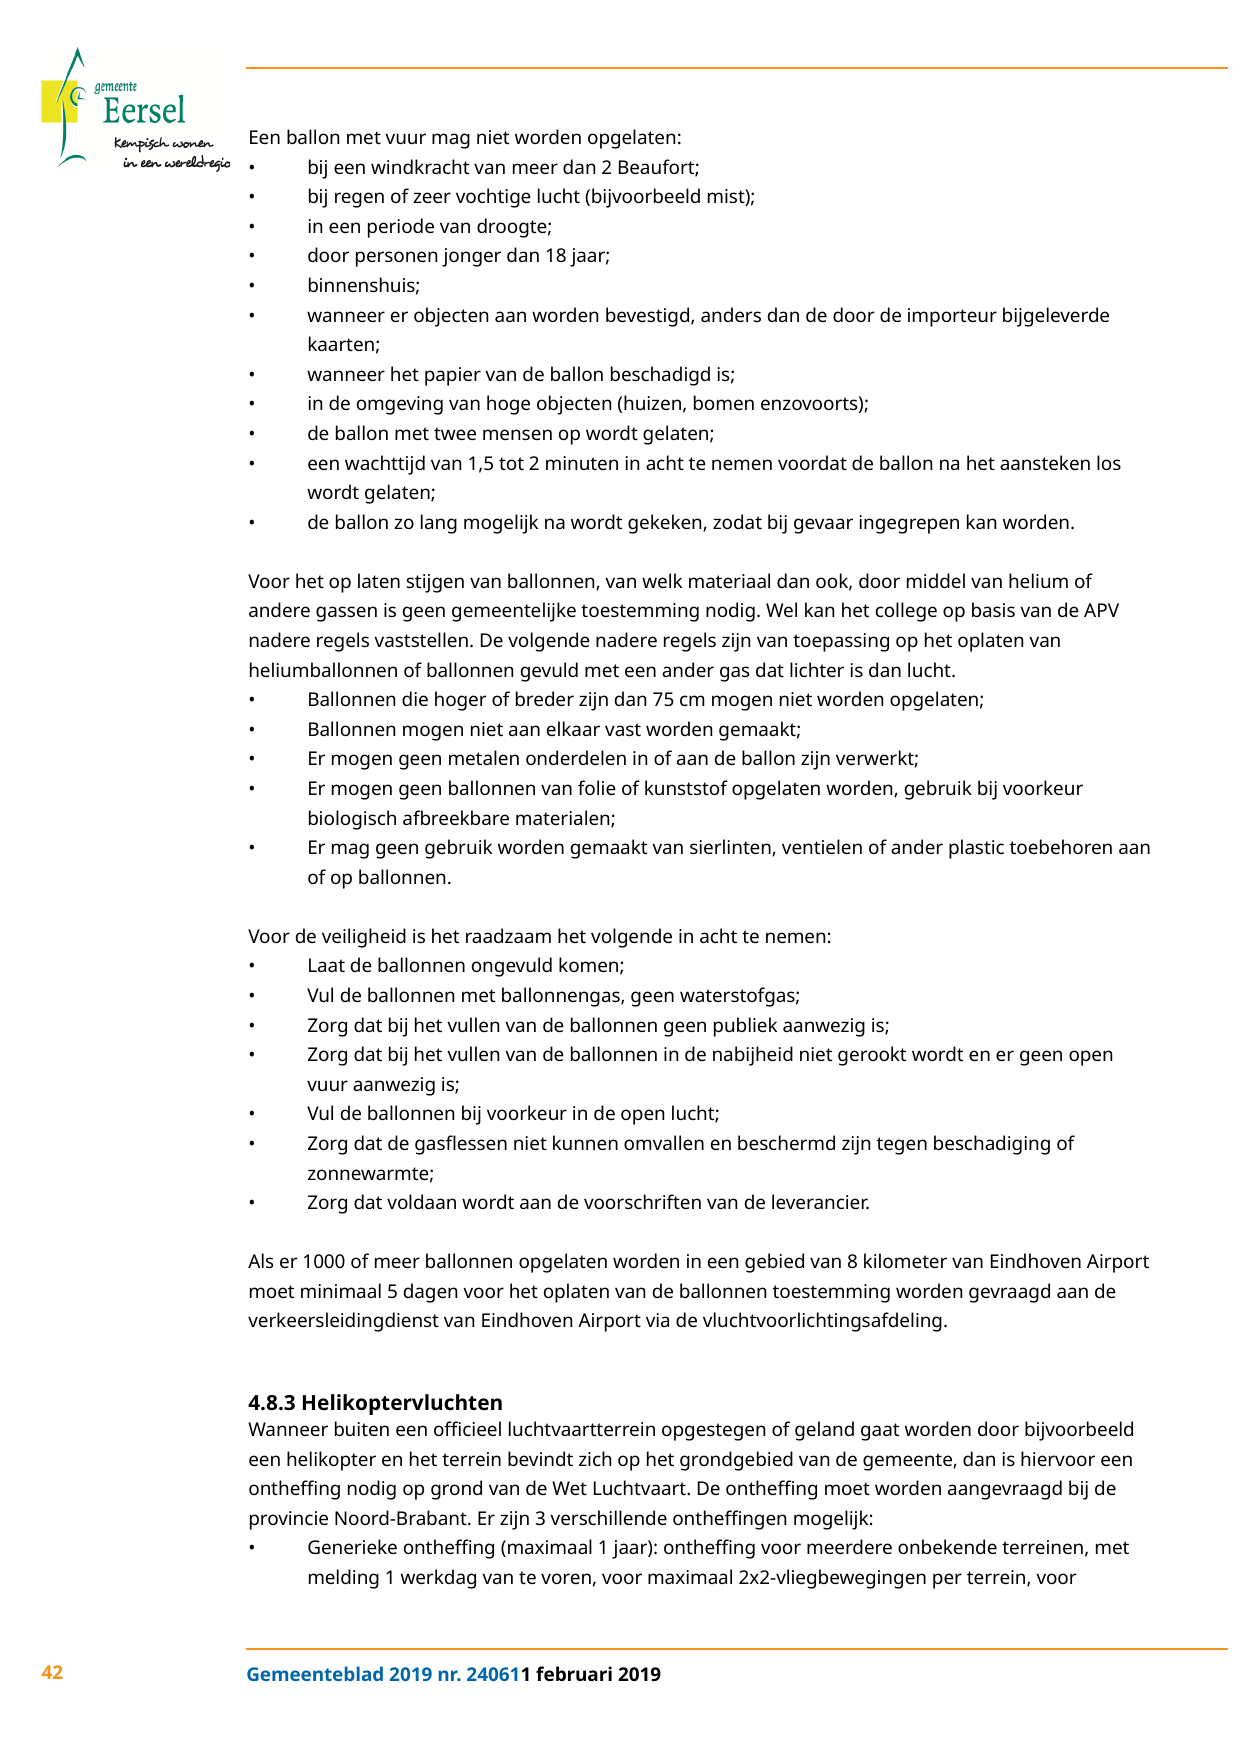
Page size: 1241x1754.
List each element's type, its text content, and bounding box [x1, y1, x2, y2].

list in een periode van droogte; [248, 213, 1152, 239]
list bij een windkracht van meer dan 2 Beaufort; [248, 154, 1152, 180]
list Er mag geen gebruik worden gemaakt van sierlinten, ventielen of ander plastic toebehoren aan of op ballonnen. [248, 834, 1152, 890]
list Er mogen geen metalen onderdelen in of aan de ballon zijn verwerkt; [248, 746, 1152, 771]
list Laat de ballonnen ongevuld komen; [248, 953, 1152, 978]
text Voor het op laten stijgen van ballonnen, van welk materiaal dan ook, door middel van helium of andere gassen is geen gemeentelijke toestemming nodig. Wel kan het college op basis van de APV nadere regels vaststellen. De volgende nadere regels zijn van toepassing op het oplaten van heliumballonnen of ballonnen gevuld met een ander gas dat lichter is dan lucht. [248, 568, 1152, 683]
text Als er 1000 of meer ballonnen opgelaten worden in een gebied van 8 kilometer van Eindhoven Airport moet minimaal 5 dagen voor het oplaten van de ballonnen toestemming worden gevraagd aan de verkeersleidingdienst van Eindhoven Airport via de vluchtvoorlichtingsafdeling. [248, 1248, 1152, 1333]
list de ballon zo lang mogelijk na wordt gekeken, zodat bij gevaar ingegrepen kan worden. [248, 509, 1152, 535]
list door personen jonger dan 18 jaar; [248, 243, 1152, 268]
text Een ballon met vuur mag niet worden opgelaten: [248, 124, 1152, 150]
list Ballonnen die hoger of breder zijn dan 75 cm mogen niet worden opgelaten; [248, 686, 1152, 712]
list wanneer er objecten aan worden bevestigd, anders dan de door de importeur bijgeleverde kaarten; [248, 302, 1152, 357]
text Wanneer buiten een officieel luchtvaartterrein opgestegen of geland gaat worden door bijvoorbeeld een helikopter en het terrein bevindt zich op het grondgebied van de gemeente, dan is hiervoor een ontheffing nodig op grond van de Wet Luchtvaart. De ontheffing moet worden aangevraagd bij de provincie Noord-Brabant. Er zijn 3 verschillende ontheffingen mogelijk: [248, 1416, 1152, 1531]
list Vul de ballonnen met ballonnengas, geen waterstofgas; [248, 982, 1152, 1008]
list Vul de ballonnen bij voorkeur in de open lucht; [248, 1101, 1152, 1126]
list Zorg dat bij het vullen van de ballonnen geen publiek aanwezig is; [248, 1012, 1152, 1038]
list een wachttijd van 1,5 tot 2 minuten in acht te nemen voordat de ballon na het aansteken los wordt gelaten; [248, 450, 1152, 505]
list Generieke ontheffing (maximaal 1 jaar): ontheffing voor meerdere onbekende terreinen, met melding 1 werkdag van te voren, voor maximaal 2x2-vliegbewegingen per terrein, voor [248, 1534, 1152, 1590]
list in de omgeving van hoge objecten (huizen, bomen enzovoorts); [248, 391, 1152, 416]
list binnenshuis; [248, 272, 1152, 298]
list Ballonnen mogen niet aan elkaar vast worden gemaakt; [248, 716, 1152, 742]
list wanneer het papier van de ballon beschadigd is; [248, 361, 1152, 387]
list de ballon met twee mensen op wordt gelaten; [248, 420, 1152, 446]
list Zorg dat bij het vullen van de ballonnen in de nabijheid niet gerookt wordt en er geen open vuur aanwezig is; [248, 1041, 1152, 1097]
text 4.8.3 Helikoptervluchten [248, 1388, 1152, 1416]
text Voor de veiligheid is het raadzaam het volgende in acht te nemen: [248, 923, 1152, 949]
picture [41, 47, 231, 172]
list bij regen of zeer vochtige lucht (bijvoorbeeld mist); [248, 183, 1152, 209]
list Zorg dat de gasflessen niet kunnen omvallen en beschermd zijn tegen beschadiging of zonnewarmte; [248, 1130, 1152, 1186]
list Er mogen geen ballonnen van folie of kunststof opgelaten worden, gebruik bij voorkeur biologisch afbreekbare materialen; [248, 775, 1152, 831]
list Zorg dat voldaan wordt aan de voorschriften van de leverancier. [248, 1189, 1152, 1215]
